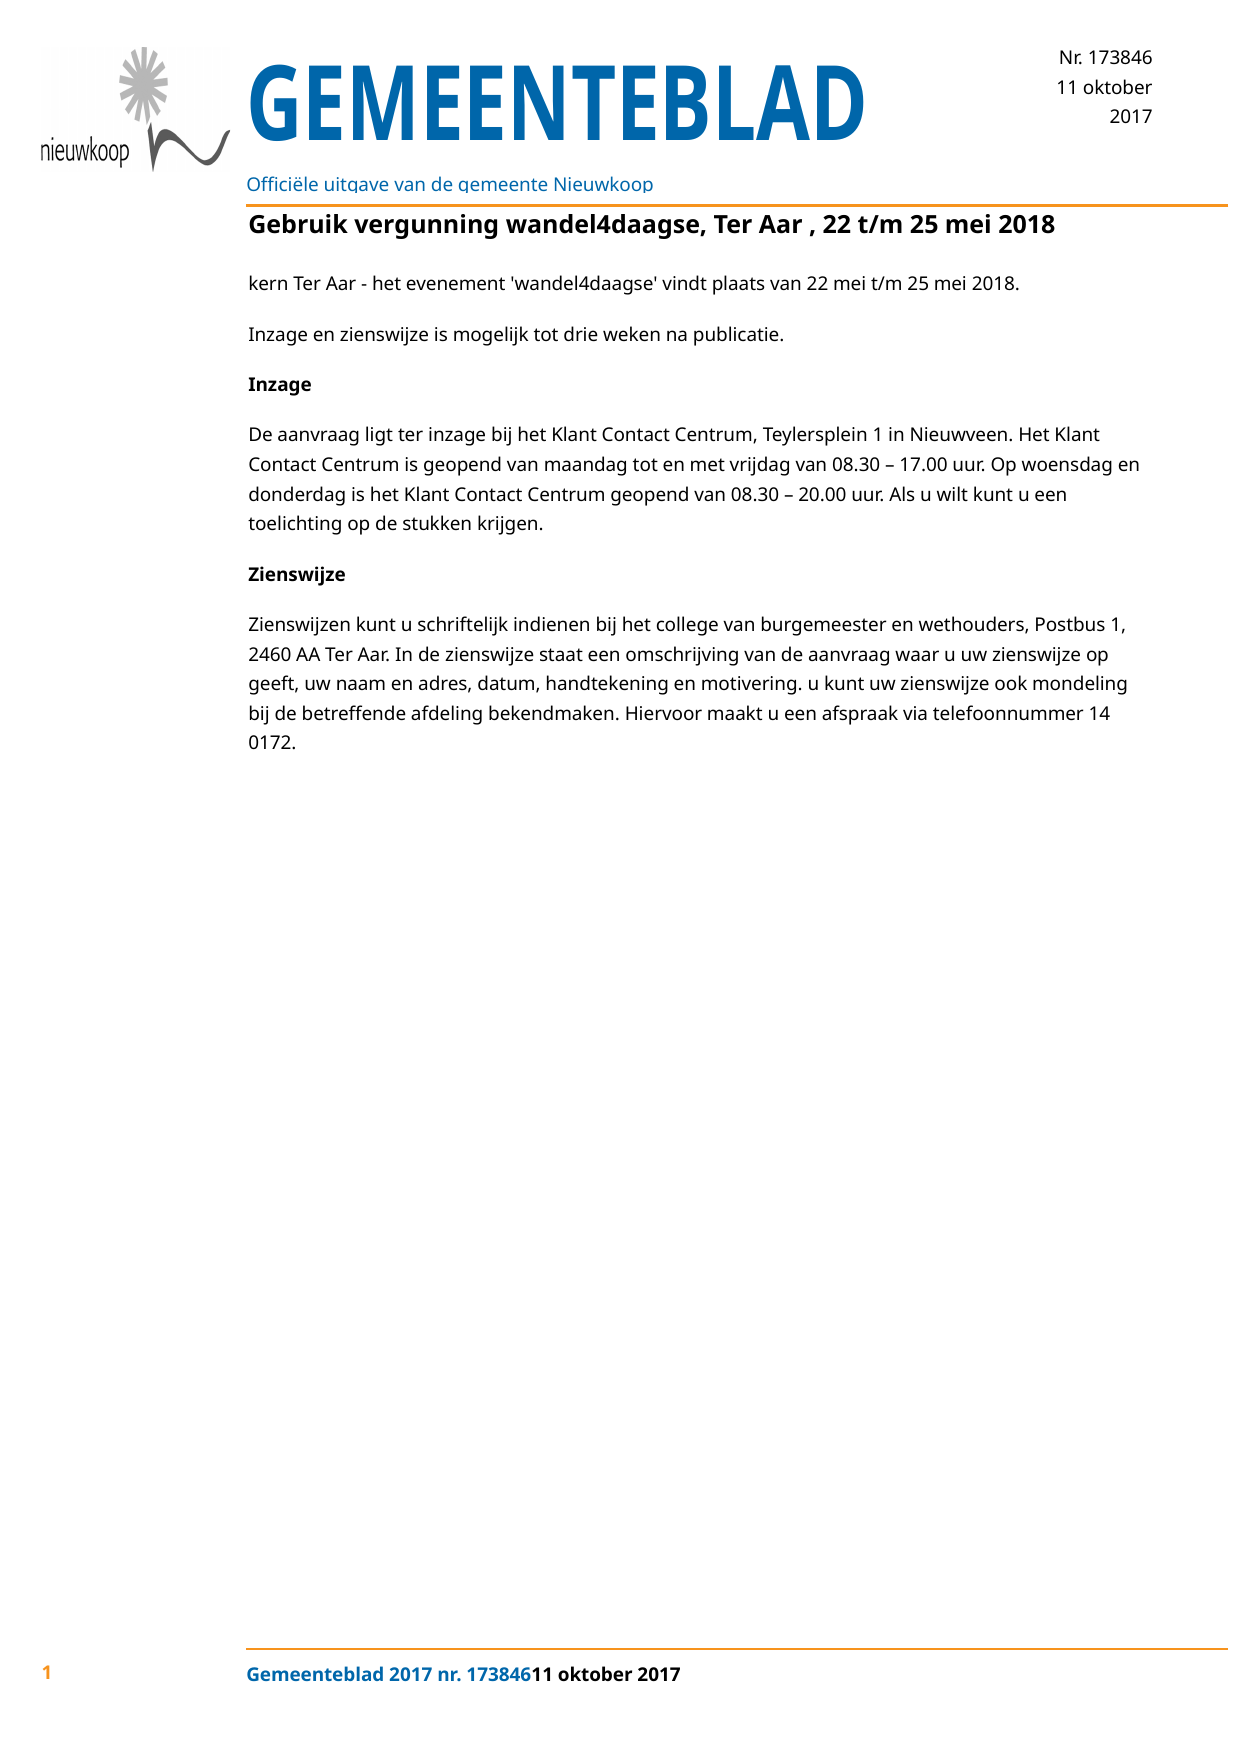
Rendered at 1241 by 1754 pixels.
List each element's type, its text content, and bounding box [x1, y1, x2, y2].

picture [41, 47, 231, 172]
text Zienswijzen kunt u schriftelijk indienen bij het college van burgemeester en wethouders, Postbus 1, 2460 AA Ter Aar. In de zienswijze staat een omschrijving van de aanvraag waar u uw zienswijze op geeft, uw naam en adres, datum, handtekening en motivering. u kunt uw zienswijze ook mondeling bij de betreffende afdeling bekendmaken. Hiervoor maakt u een afspraak via telefoonnummer 14 0172. [248, 611, 1152, 755]
text De aanvraag ligt ter inzage bij het Klant Contact Centrum, Teylersplein 1 in Nieuwveen. Het Klant Contact Centrum is geopend van maandag tot en met vrijdag van 08.30 – 17.00 uur. Op woensdag en donderdag is het Klant Contact Centrum geopend van 08.30 – 20.00 uur. Als u wilt kunt u een toelichting op de stukken krijgen. [248, 422, 1152, 536]
text Inzage en zienswijze is mogelijk tot drie weken na publicatie. [248, 321, 1152, 346]
text Inzage [248, 371, 1152, 397]
text kern Ter Aar - het evenement 'wandel4daagse' vindt plaats van 22 mei t/m 25 mei 2018. [248, 270, 1152, 296]
text Gebruik vergunning wandel4daagse, Ter Aar , 22 t/m 25 mei 2018 [248, 207, 1152, 241]
text Zienswijze [248, 561, 1152, 586]
